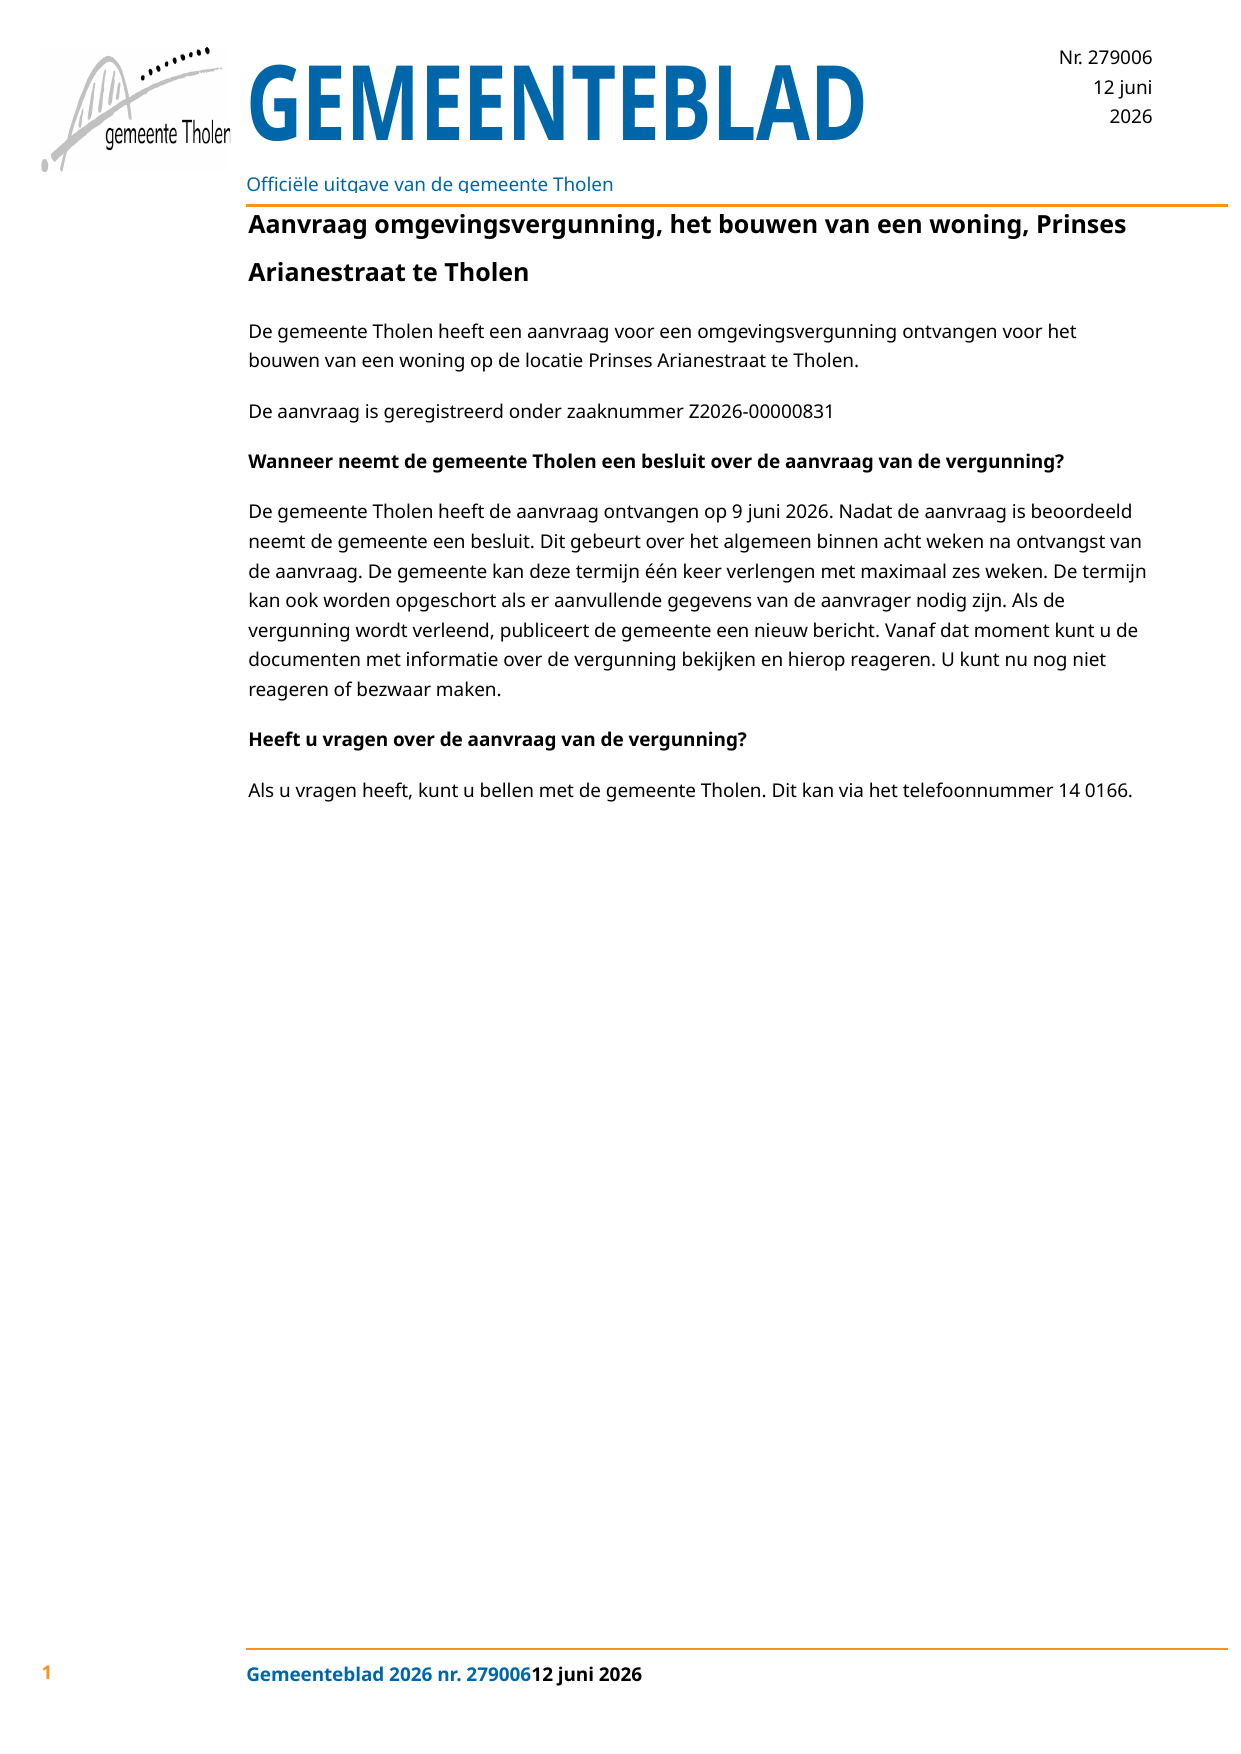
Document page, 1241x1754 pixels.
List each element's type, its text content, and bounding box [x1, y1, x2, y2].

text Aanvraag omgevingsvergunning, het bouwen van een woning, Prinses Arianestraat te Tholen [248, 207, 1152, 288]
text Als u vragen heeft, kunt u bellen met de gemeente Tholen. Dit kan via het telefoonnummer 14 0166. [248, 777, 1152, 803]
text Heeft u vragen over de aanvraag van de vergunning? [248, 727, 1152, 752]
text De gemeente Tholen heeft de aanvraag ontvangen op 9 juni 2026. Nadat de aanvraag is beoordeeld neemt de gemeente een besluit. Dit gebeurt over het algemeen binnen acht weken na ontvangst van de aanvraag. De gemeente kan deze termijn één keer verlengen met maximaal zes weken. De termijn kan ook worden opgeschort als er aanvullende gegevens van de aanvrager nodig zijn. Als de vergunning wordt verleend, publiceert de gemeente een nieuw bericht. Vanaf dat moment kunt u de documenten met informatie over de vergunning bekijken en hierop reageren. U kunt nu nog niet reageren of bezwaar maken. [248, 499, 1152, 702]
picture [41, 47, 231, 172]
text Wanneer neemt de gemeente Tholen een besluit over de aanvraag van de vergunning? [248, 448, 1152, 474]
text De gemeente Tholen heeft een aanvraag voor een omgevingsvergunning ontvangen voor het bouwen van een woning op de locatie Prinses Arianestraat te Tholen. [248, 318, 1152, 373]
text De aanvraag is geregistreerd onder zaaknummer Z2026-00000831 [248, 398, 1152, 424]
